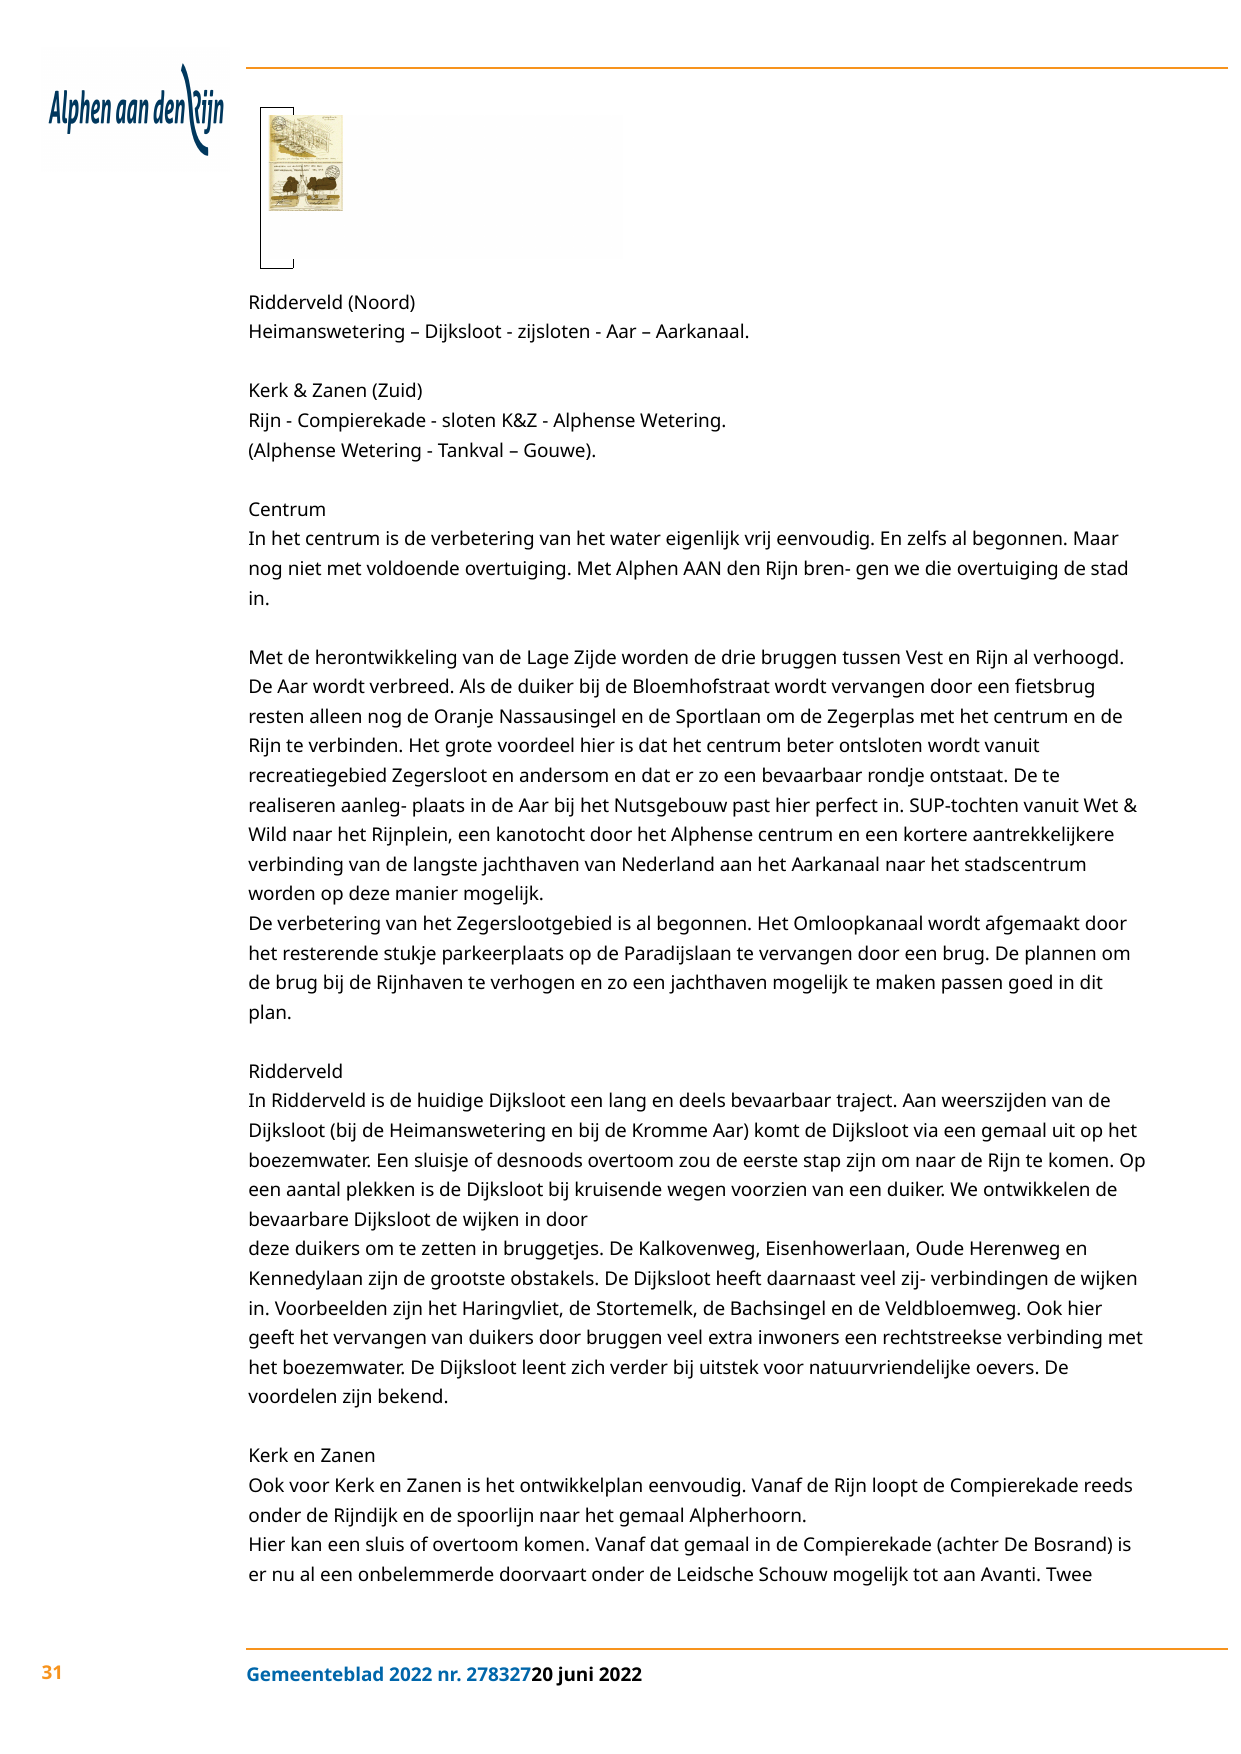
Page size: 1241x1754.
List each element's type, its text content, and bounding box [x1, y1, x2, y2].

text Centrum [248, 496, 1152, 522]
picture [41, 47, 231, 172]
text Ook voor Kerk en Zanen is het ontwikkelplan eenvoudig. Vanaf de Rijn loopt de Compierekade reeds onder de Rijndijk en de spoorlijn naar het gemaal Alpherhoorn. [248, 1472, 1152, 1527]
text Kerk en Zanen [248, 1443, 1152, 1468]
text Heimanswetering – Dijksloot - zijsloten - Aar – Aarkanaal. [248, 318, 1152, 344]
text (Alphense Wetering - Tankval – Gouwe). [248, 437, 1152, 462]
text Ridderveld (Noord) [248, 289, 1152, 314]
text In het centrum is de verbetering van het water eigenlijk vrij eenvoudig. En zelfs al begonnen. Maar nog niet met voldoende overtuiging. Met Alphen AAN den Rijn bren- gen we die overtuiging de stad in. [248, 526, 1152, 610]
text Rijn - Compierekade - sloten K&Z - Alphense Wetering. [248, 407, 1152, 433]
text Ridderveld [248, 1058, 1152, 1084]
text deze duikers om te zetten in bruggetjes. De Kalkovenweg, Eisenhowerlaan, Oude Herenweg en Kennedylaan zijn de grootste obstakels. De Dijksloot heeft daarnaast veel zij- verbindingen de wijken in. Voorbeelden zijn het Haringvliet, de Stortemelk, de Bachsingel en de Veldbloemweg. Ook hier geeft het vervangen van duikers door bruggen veel extra inwoners een rechtstreekse verbinding met het boezemwater. De Dijksloot leent zich verder bij uitstek voor natuurvriendelijke oevers. De voordelen zijn bekend. [248, 1236, 1152, 1409]
text Hier kan een sluis of overtoom komen. Vanaf dat gemaal in de Compierekade (achter De Bosrand) is er nu al een onbelemmerde doorvaart onder de Leidsche Schouw mogelijk tot aan Avanti. Twee [248, 1531, 1152, 1587]
text Kerk & Zanen (Zuid) [248, 378, 1152, 403]
text Met de herontwikkeling van de Lage Zijde worden de drie bruggen tussen Vest en Rijn al verhoogd. De Aar wordt verbreed. Als de duiker bij de Bloemhofstraat wordt vervangen door een fietsbrug resten alleen nog de Oranje Nassausingel en de Sportlaan om de Zegerplas met het centrum en de Rijn te verbinden. Het grote voordeel hier is dat het centrum beter ontsloten wordt vanuit recreatiegebied Zegersloot en andersom en dat er zo een bevaarbaar rondje ontstaat. De te realiseren aanleg- plaats in de Aar bij het Nutsgebouw past hier perfect in. SUP-tochten vanuit Wet & Wild naar het Rijnplein, een kanotocht door het Alphense centrum en een kortere aantrekkelijkere verbinding van de langste jachthaven van Nederland aan het Aarkanaal naar het stadscentrum worden op deze manier mogelijk. [248, 644, 1152, 906]
picture [268, 115, 624, 259]
text De verbetering van het Zegerslootgebied is al begonnen. Het Omloopkanaal wordt afgemaakt door het resterende stukje parkeerplaats op de Paradijslaan te vervangen door een brug. De plannen om de brug bij de Rijnhaven te verhogen en zo een jachthaven mogelijk te maken passen goed in dit plan. [248, 910, 1152, 1024]
text In Ridderveld is de huidige Dijksloot een lang en deels bevaarbaar traject. Aan weerszijden van de Dijksloot (bij de Heimanswetering en bij de Kromme Aar) komt de Dijksloot via een gemaal uit op het boezemwater. Een sluisje of desnoods overtoom zou de eerste stap zijn om naar de Rijn te komen. Op een aantal plekken is de Dijksloot bij kruisende wegen voorzien van een duiker. We ontwikkelen de bevaarbare Dijksloot de wijken in door [248, 1088, 1152, 1232]
